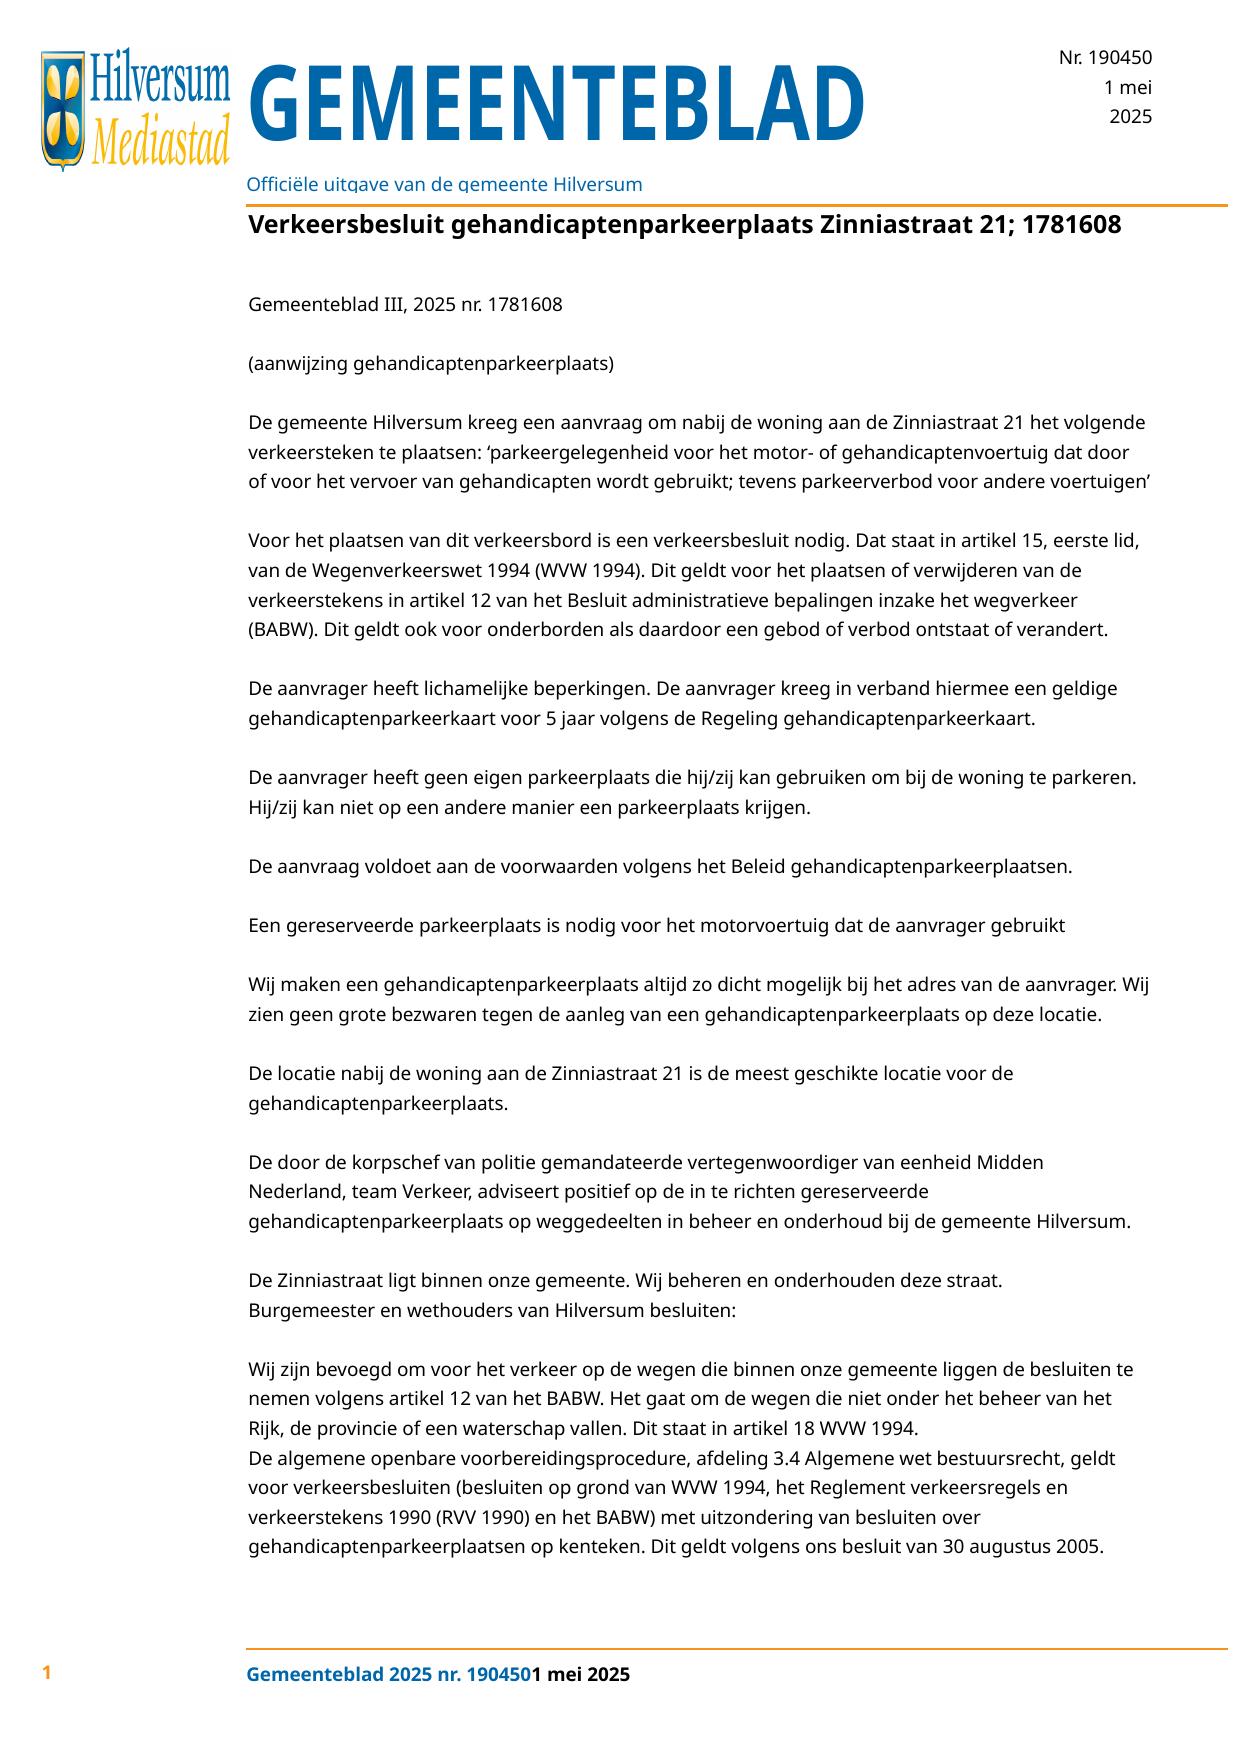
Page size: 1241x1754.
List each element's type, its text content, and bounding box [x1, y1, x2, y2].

text De aanvrager heeft lichamelijke beperkingen. De aanvrager kreeg in verband hiermee een geldige gehandicaptenparkeerkaart voor 5 jaar volgens de Regeling gehandicaptenparkeerkaart. [248, 676, 1152, 731]
text Voor het plaatsen van dit verkeersbord is een verkeersbesluit nodig. Dat staat in artikel 15, eerste lid, van de Wegenverkeerswet 1994 (WVW 1994). Dit geldt voor het plaatsen of verwijderen van de verkeerstekens in artikel 12 van het Besluit administratieve bepalingen inzake het wegverkeer (BABW). Dit geldt ook voor onderborden als daardoor een gebod of verbod ontstaat of verandert. [248, 528, 1152, 642]
picture [41, 47, 231, 172]
text Nederland, team Verkeer, adviseert positief op de in te richten gereserveerde [248, 1178, 1152, 1204]
text Gemeenteblad III, 2025 nr. 1781608 [248, 291, 1152, 317]
text Een gereserveerde parkeerplaats is nodig voor het motorvoertuig dat de aanvrager gebruikt [248, 912, 1152, 938]
text De locatie nabij de woning aan de Zinniastraat 21 is de meest geschikte locatie voor de gehandicaptenparkeerplaats. [248, 1060, 1152, 1116]
text De Zinniastraat ligt binnen onze gemeente. Wij beheren en onderhouden deze straat. [248, 1267, 1152, 1293]
text De aanvraag voldoet aan de voorwaarden volgens het Beleid gehandicaptenparkeerplaatsen. [248, 853, 1152, 879]
text Burgemeester en wethouders van Hilversum besluiten: [248, 1297, 1152, 1323]
text Wij zijn bevoegd om voor het verkeer op de wegen die binnen onze gemeente liggen de besluiten te nemen volgens artikel 12 van het BABW. Het gaat om de wegen die niet onder het beheer van het Rijk, de provincie of een waterschap vallen. Dit staat in artikel 18 WVW 1994. [248, 1356, 1152, 1441]
text De door de korpschef van politie gemandateerde vertegenwoordiger van eenheid Midden [248, 1149, 1152, 1175]
text Wij maken een gehandicaptenparkeerplaats altijd zo dicht mogelijk bij het adres van de aanvrager. Wij zien geen grote bezwaren tegen de aanleg van een gehandicaptenparkeerplaats op deze locatie. [248, 971, 1152, 1027]
text De algemene openbare voorbereidingsprocedure, afdeling 3.4 Algemene wet bestuursrecht, geldt voor verkeersbesluiten (besluiten op grond van WVW 1994, het Reglement verkeersregels en verkeerstekens 1990 (RVV 1990) en het BABW) met uitzondering van besluiten over gehandicaptenparkeerplaatsen op kenteken. Dit geldt volgens ons besluit van 30 augustus 2005. [248, 1445, 1152, 1559]
text De aanvrager heeft geen eigen parkeerplaats die hij/zij kan gebruiken om bij de woning te parkeren. Hij/zij kan niet op een andere manier een parkeerplaats krijgen. [248, 764, 1152, 820]
text (aanwijzing gehandicaptenparkeerplaats) [248, 350, 1152, 376]
text Verkeersbesluit gehandicaptenparkeerplaats Zinniastraat 21; 1781608 [248, 207, 1152, 241]
text gehandicaptenparkeerplaats op weggedeelten in beheer en onderhoud bij de gemeente Hilversum. [248, 1208, 1152, 1234]
text De gemeente Hilversum kreeg een aanvraag om nabij de woning aan de Zinniastraat 21 het volgende verkeersteken te plaatsen: ‘parkeergelegenheid voor het motor- of gehandicaptenvoertuig dat door of voor het vervoer van gehandicapten wordt gebruikt; tevens parkeerverbod voor andere voertuigen’ [248, 409, 1152, 494]
